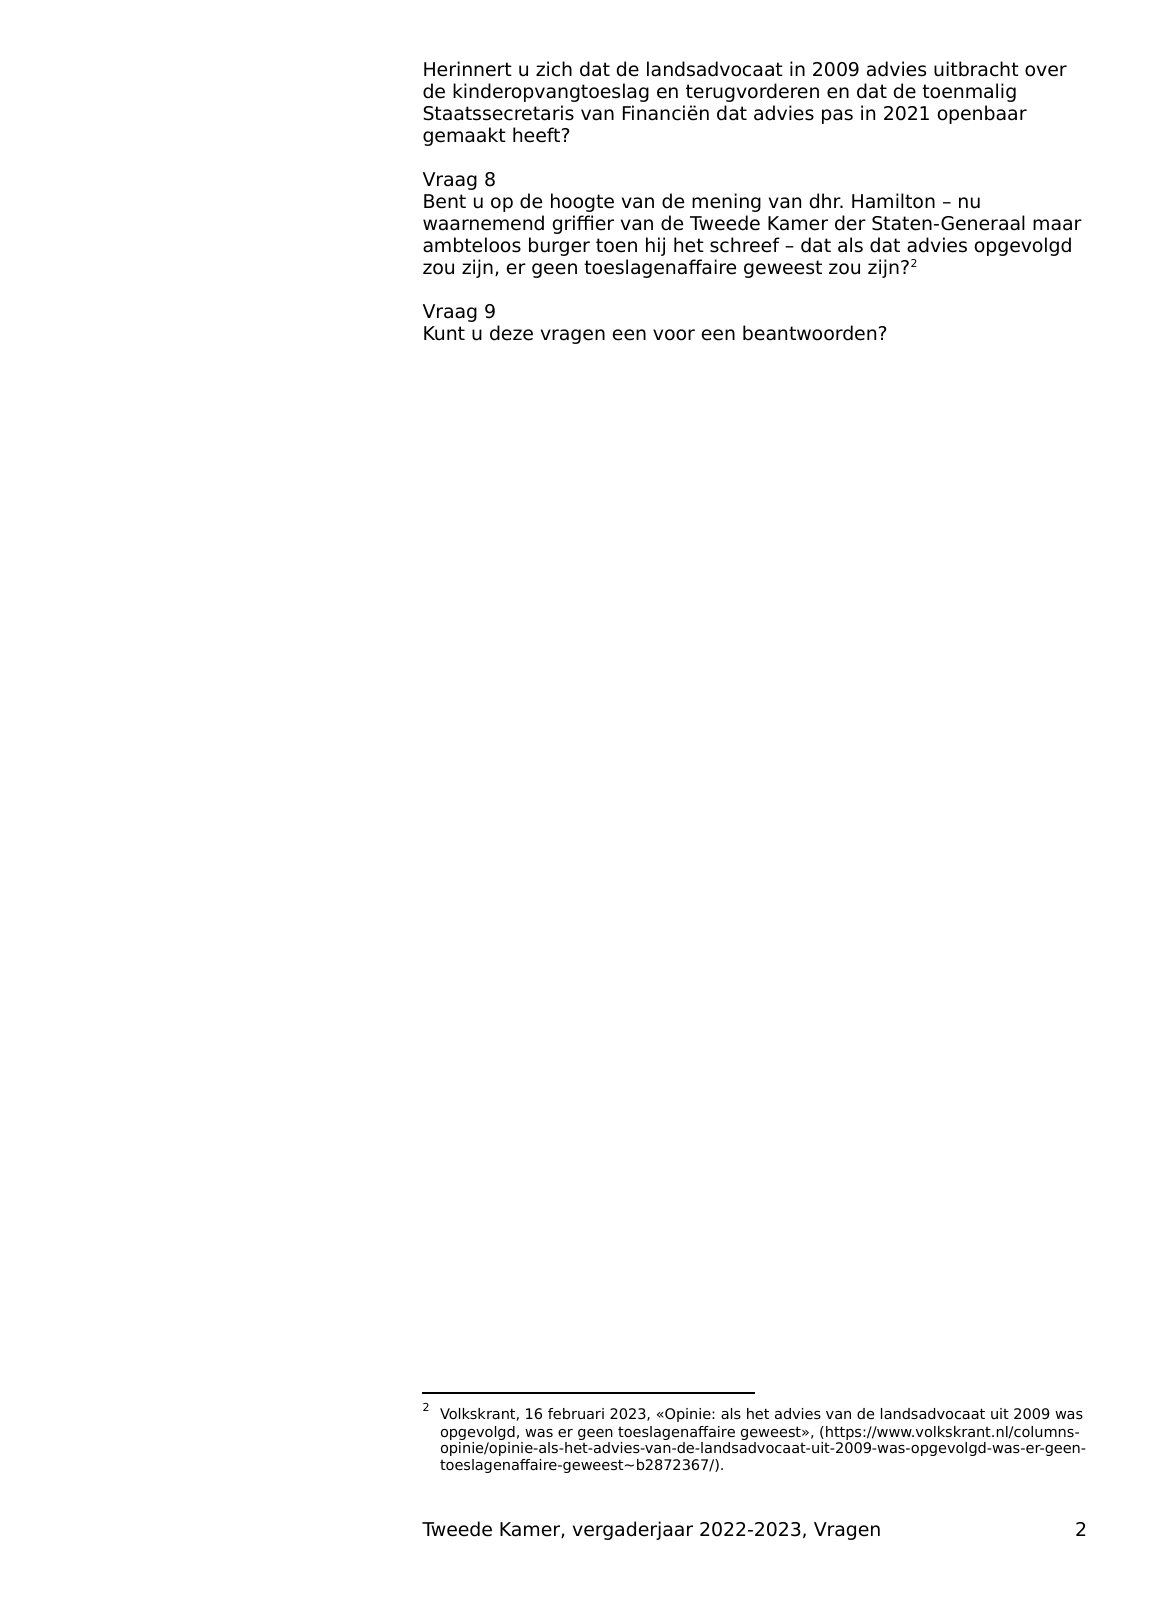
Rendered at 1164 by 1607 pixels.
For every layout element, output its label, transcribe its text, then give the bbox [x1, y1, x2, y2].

text Volkskrant, 16 februari 2023, «Opinie: als het advies van de landsadvocaat uit 2009 was opgevolgd, was er geen toeslagenaffaire geweest», (https://www.volkskrant.nl/columns-opinie/opinie-als-het-advies-van-de-landsadvocaat-uit-2009-was-opgevolgd-was-er-geen-toeslagenaffaire-geweest~b2872367/). [422, 1402, 1087, 1474]
text Kunt u deze vragen een voor een beantwoorden? [422, 323, 1087, 345]
text Bent u op de hoogte van de mening van dhr. Hamilton – nu waarnemend griffier van de Tweede Kamer der Staten-Generaal maar ambteloos burger toen hij het schreef – dat als dat advies opgevolgd zou zijn, er geen toeslagenaffaire geweest zou zijn? [422, 191, 1087, 279]
text Herinnert u zich dat de landsadvocaat in 2009 advies uitbracht over de kinderopvangtoeslag en terugvorderen en dat de toenmalig Staatssecretaris van Financiën dat advies pas in 2021 openbaar gemaakt heeft? [422, 59, 1087, 147]
text Vraag 9 [422, 301, 1087, 323]
text Vraag 8 [422, 169, 1087, 191]
